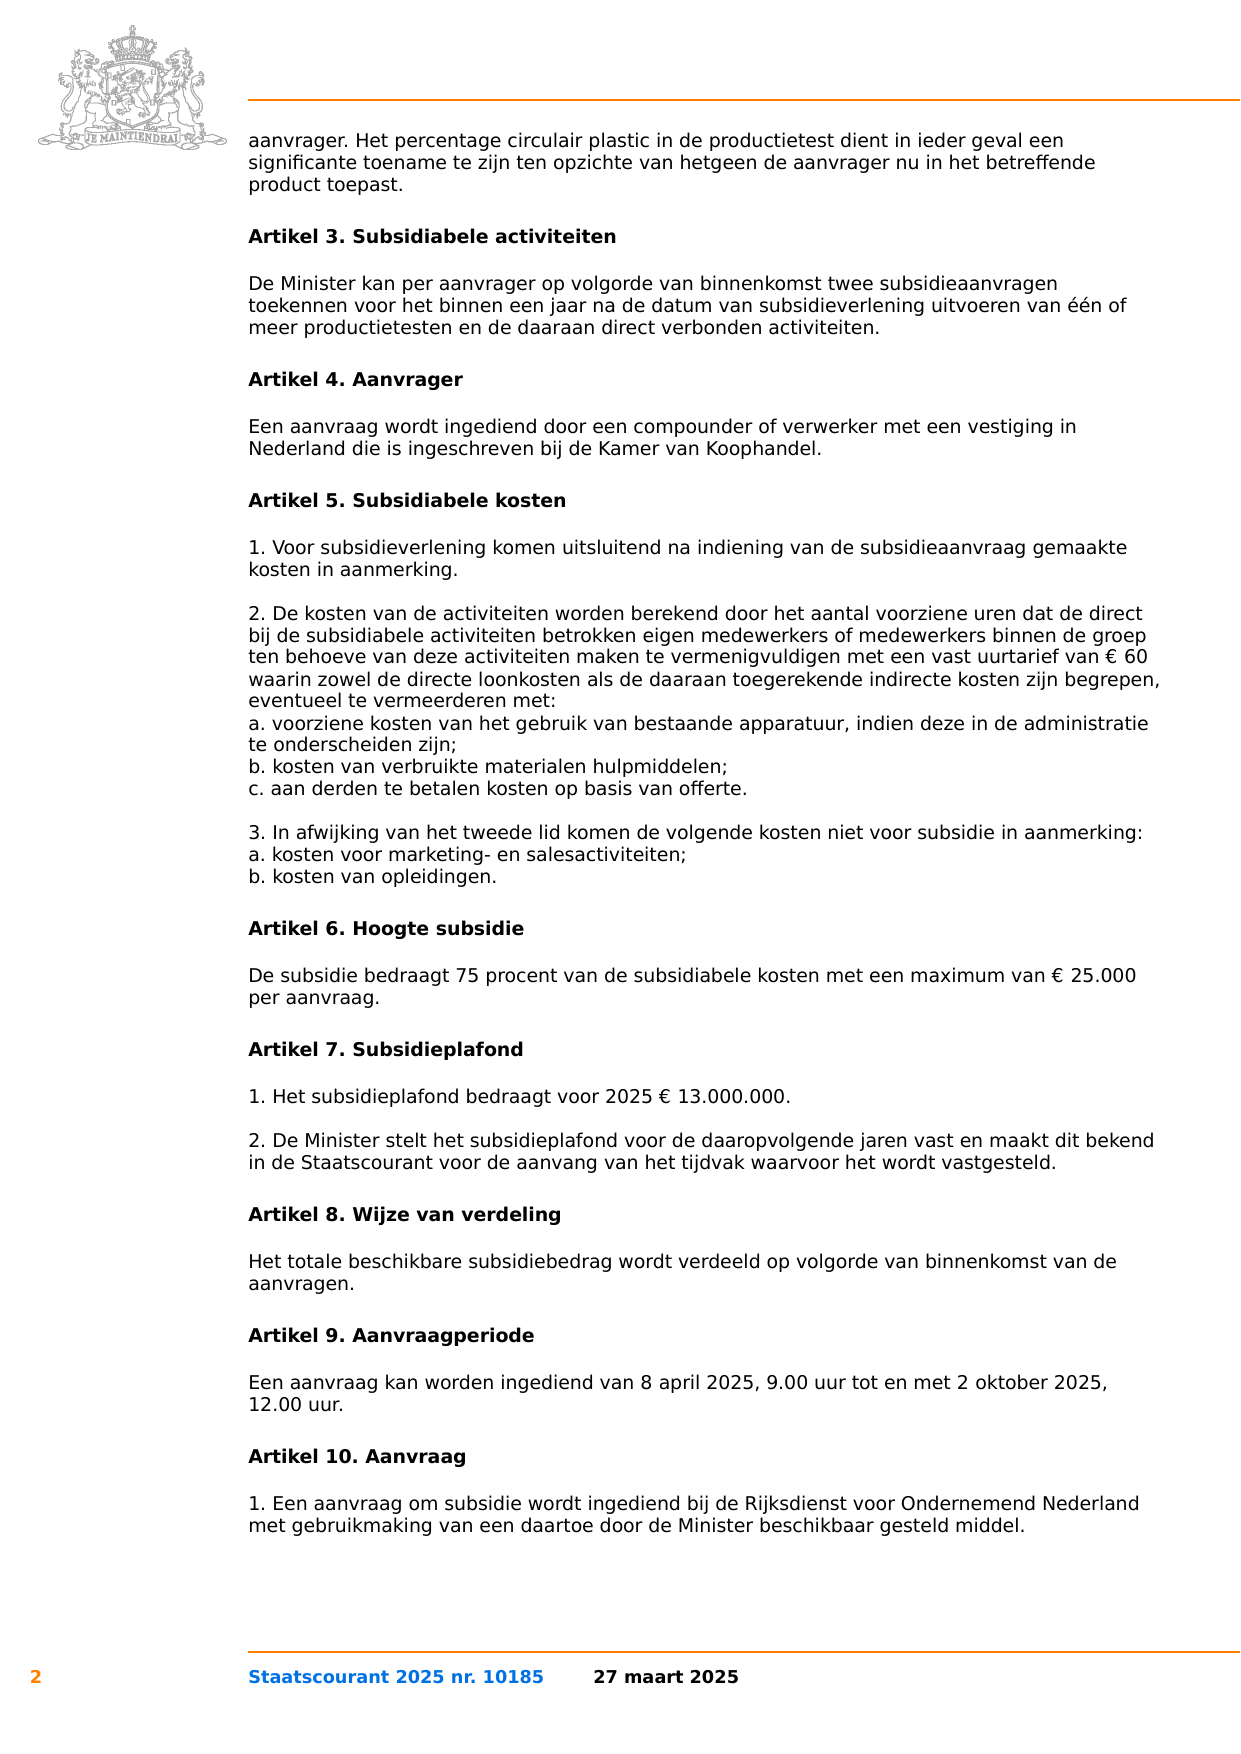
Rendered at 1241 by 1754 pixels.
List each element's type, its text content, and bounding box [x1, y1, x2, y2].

text 1. Voor subsidieverlening komen uitsluitend na indiening van de subsidieaanvraag gemaakte kosten in aanmerking. [248, 537, 1163, 581]
subtitle Artikel 7. Subsidieplafond [248, 1039, 1163, 1061]
text 2. De kosten van de activiteiten worden berekend door het aantal voorziene uren dat de direct bij de subsidiabele activiteiten betrokken eigen medewerkers of medewerkers binnen de groep ten behoeve van deze activiteiten maken te vermenigvuldigen met een vast uurtarief van € 60 waarin zowel de directe loonkosten als de daaraan toegerekende indirecte kosten zijn begrepen, eventueel te vermeerderen met: [248, 602, 1163, 712]
subtitle Artikel 10. Aanvraag [248, 1446, 1163, 1468]
text 2. De Minister stelt het subsidieplafond voor de daaropvolgende jaren vast en maakt dit bekend in de Staatscourant voor de aanvang van het tijdvak waarvoor het wordt vastgesteld. [248, 1130, 1163, 1174]
text Het totale beschikbare subsidiebedrag wordt verdeeld op volgorde van binnenkomst van de aanvragen. [248, 1251, 1163, 1295]
subtitle Artikel 4. Aanvrager [248, 369, 1163, 391]
text a. voorziene kosten van het gebruik van bestaande apparatuur, indien deze in de administratie te onderscheiden zijn; [248, 712, 1163, 756]
text b. kosten van opleidingen. [248, 866, 1163, 888]
text a. kosten voor marketing- en salesactiviteiten; [248, 844, 1163, 866]
text Een aanvraag kan worden ingediend van 8 april 2025, 9.00 uur tot en met 2 oktober 2025, 12.00 uur. [248, 1372, 1163, 1416]
text 3. In afwijking van het tweede lid komen de volgende kosten niet voor subsidie in aanmerking: [248, 822, 1163, 844]
picture [38, 25, 227, 150]
subtitle Artikel 8. Wijze van verdeling [248, 1204, 1163, 1226]
subtitle Artikel 5. Subsidiabele kosten [248, 490, 1163, 512]
text 1. Een aanvraag om subsidie wordt ingediend bij de Rijksdienst voor Ondernemend Nederland met gebruikmaking van een daartoe door de Minister beschikbaar gesteld middel. [248, 1493, 1163, 1537]
subtitle Artikel 6. Hoogte subsidie [248, 918, 1163, 940]
subtitle Artikel 9. Aanvraagperiode [248, 1325, 1163, 1347]
text Een aanvraag wordt ingediend door een compounder of verwerker met een vestiging in Nederland die is ingeschreven bij de Kamer van Koophandel. [248, 416, 1163, 460]
text aanvrager. Het percentage circulair plastic in de productietest dient in ieder geval een significante toename te zijn ten opzichte van hetgeen de aanvrager nu in het betreffende product toepast. [248, 130, 1163, 196]
text De subsidie bedraagt 75 procent van de subsidiabele kosten met een maximum van € 25.000 per aanvraag. [248, 965, 1163, 1009]
text b. kosten van verbruikte materialen hulpmiddelen; [248, 756, 1163, 778]
text De Minister kan per aanvrager op volgorde van binnenkomst twee subsidieaanvragen toekennen voor het binnen een jaar na de datum van subsidieverlening uitvoeren van één of meer productietesten en de daaraan direct verbonden activiteiten. [248, 273, 1163, 339]
text c. aan derden te betalen kosten op basis van offerte. [248, 778, 1163, 800]
text 1. Het subsidieplafond bedraagt voor 2025 € 13.000.000. [248, 1086, 1163, 1108]
subtitle Artikel 3. Subsidiabele activiteiten [248, 226, 1163, 248]
